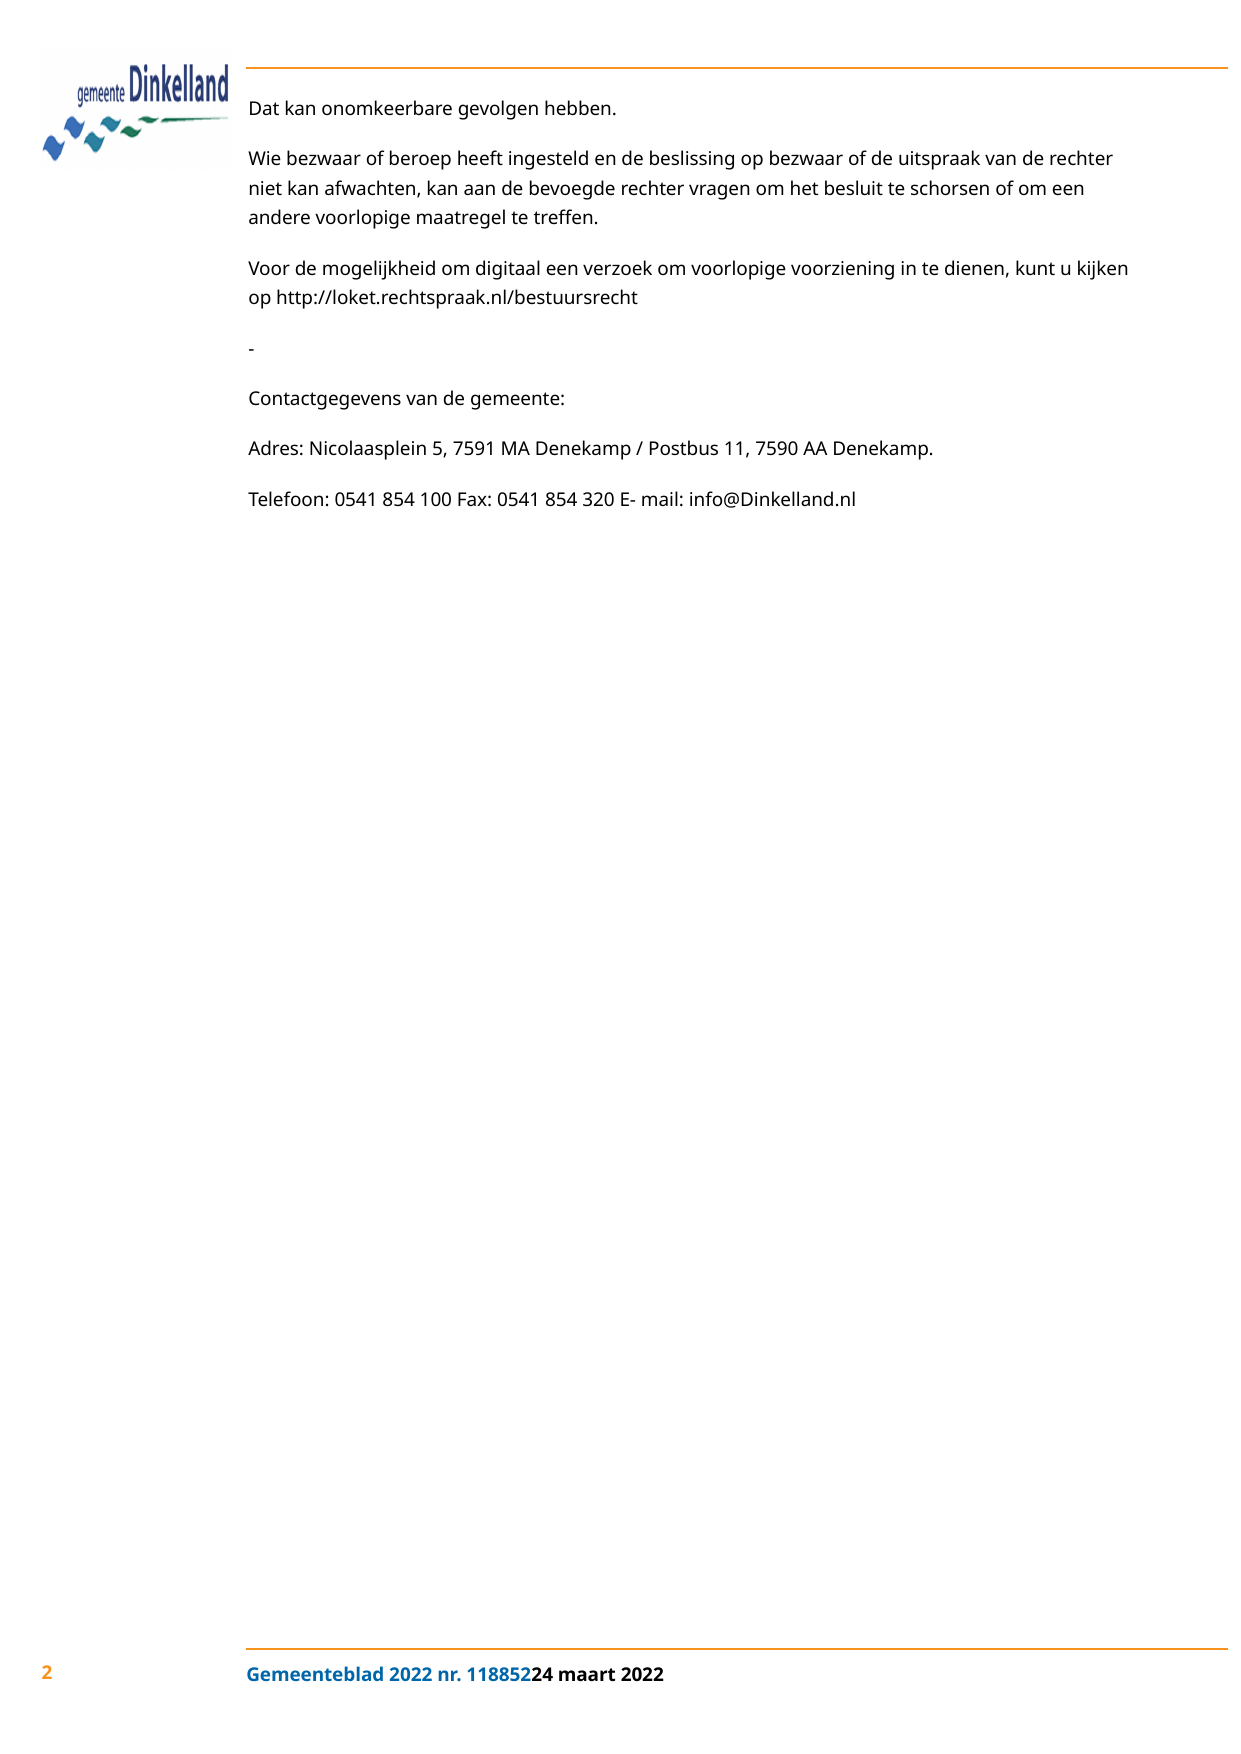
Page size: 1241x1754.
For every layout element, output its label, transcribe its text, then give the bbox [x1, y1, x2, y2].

picture [41, 47, 231, 172]
text - [248, 335, 1152, 361]
text Voor de mogelijkheid om digitaal een verzoek om voorlopige voorziening in te dienen, kunt u kijken op http://loket.rechtspraak.nl/bestuursrecht [248, 255, 1152, 310]
text Contactgegevens van de gemeente: [248, 385, 1152, 411]
text Dat kan onomkeerbare gevolgen hebben. [248, 95, 1152, 121]
text Wie bezwaar of beroep heeft ingesteld en de beslissing op bezwaar of de uitspraak van de rechter niet kan afwachten, kan aan de bevoegde rechter vragen om het besluit te schorsen of om een andere voorlopige maatregel te treffen. [248, 145, 1152, 230]
text Adres: Nicolaasplein 5, 7591 MA Denekamp / Postbus 11, 7590 AA Denekamp. [248, 436, 1152, 461]
text Telefoon: 0541 854 100 Fax: 0541 854 320 E- mail: info@Dinkelland.nl [248, 486, 1152, 512]
